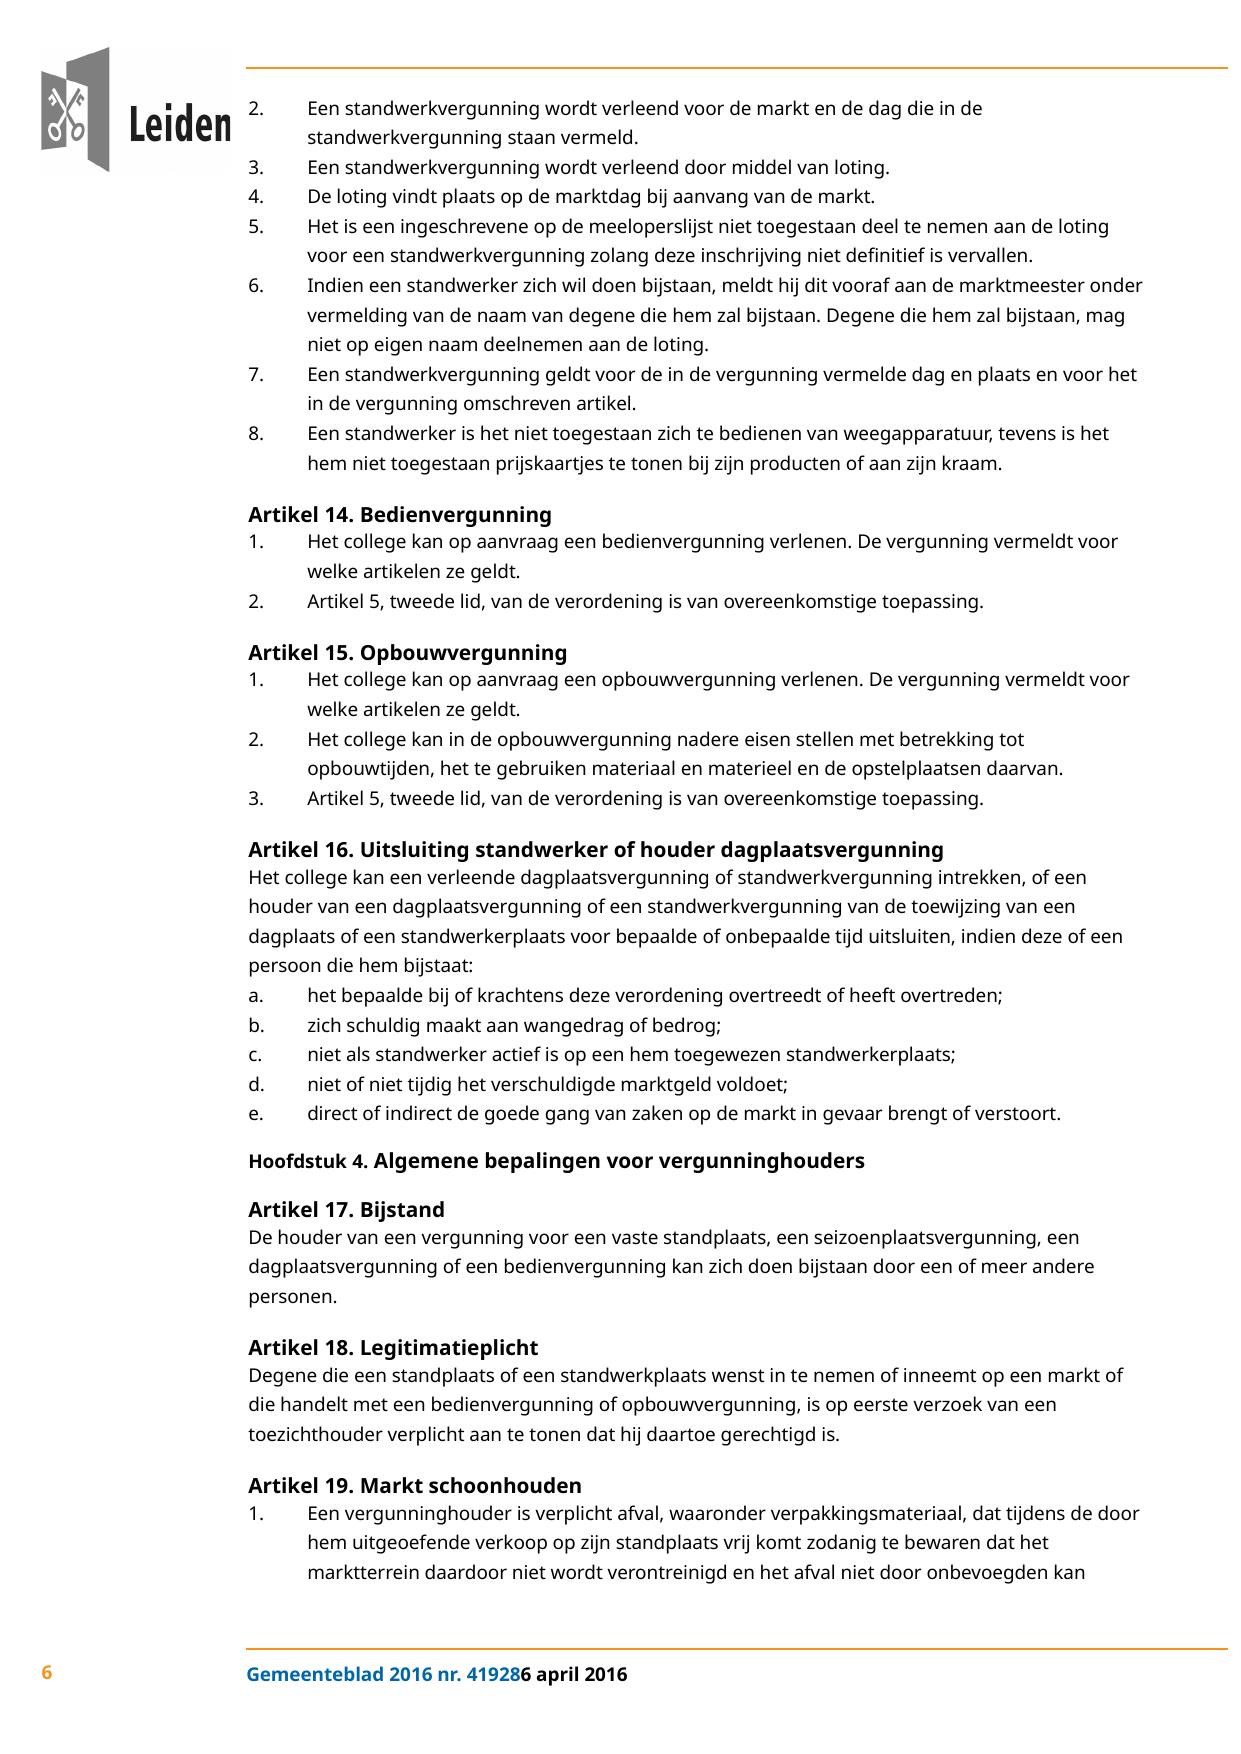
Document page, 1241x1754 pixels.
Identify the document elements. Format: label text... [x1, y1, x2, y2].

text Artikel 18. Legitimatieplicht [248, 1333, 1152, 1362]
list Een standwerkvergunning wordt verleend voor de markt en de dag die in de standwerkvergunning staan vermeld. [248, 95, 1152, 150]
list niet als standwerker actief is op een hem toegewezen standwerkerplaats; [248, 1041, 1152, 1067]
list zich schuldig maakt aan wangedrag of bedrog; [248, 1012, 1152, 1037]
list niet of niet tijdig het verschuldigde marktgeld voldoet; [248, 1071, 1152, 1097]
text Hoofdstuk 4. Algemene bepalingen voor vergunninghouders [248, 1146, 1152, 1174]
text Artikel 19. Markt schoonhouden [248, 1471, 1152, 1500]
list direct of indirect de goede gang van zaken op de markt in gevaar brengt of verstoort. [248, 1101, 1152, 1126]
list Het college kan in de opbouwvergunning nadere eisen stellen met betrekking tot opbouwtijden, het te gebruiken materiaal en materieel en de opstelplaatsen daarvan. [248, 726, 1152, 781]
list Het is een ingeschrevene op de meeloperslijst niet toegestaan deel te nemen aan de loting voor een standwerkvergunning zolang deze inschrijving niet definitief is vervallen. [248, 213, 1152, 268]
list Een vergunninghouder is verplicht afval, waaronder verpakkingsmateriaal, dat tijdens de door hem uitgeoefende verkoop op zijn standplaats vrij komt zodanig te bewaren dat het marktterrein daardoor niet wordt verontreinigd en het afval niet door onbevoegden kan [248, 1500, 1152, 1585]
text Artikel 15. Opbouwvergunning [248, 638, 1152, 667]
text Artikel 17. Bijstand [248, 1195, 1152, 1224]
list Artikel 5, tweede lid, van de verordening is van overeenkomstige toepassing. [248, 588, 1152, 613]
picture [41, 47, 231, 172]
text Degene die een standplaats of een standwerkplaats wenst in te nemen of inneemt op een markt of die handelt met een bedienvergunning of opbouwvergunning, is op eerste verzoek van een toezichthouder verplicht aan te tonen dat hij daartoe gerechtigd is. [248, 1362, 1152, 1447]
list Het college kan op aanvraag een opbouwvergunning verlenen. De vergunning vermeldt voor welke artikelen ze geldt. [248, 667, 1152, 722]
list Een standwerkvergunning geldt voor de in de vergunning vermelde dag en plaats en voor het in de vergunning omschreven artikel. [248, 361, 1152, 416]
text Het college kan een verleende dagplaatsvergunning of standwerkvergunning intrekken, of een houder van een dagplaatsvergunning of een standwerkvergunning van de toewijzing van een dagplaats of een standwerkerplaats voor bepaalde of onbepaalde tijd uitsluiten, indien deze of een persoon die hem bijstaat: [248, 864, 1152, 978]
text De houder van een vergunning voor een vaste standplaats, een seizoenplaatsvergunning, een dagplaatsvergunning of een bedienvergunning kan zich doen bijstaan door een of meer andere personen. [248, 1224, 1152, 1309]
list Een standwerker is het niet toegestaan zich te bedienen van weegapparatuur, tevens is het hem niet toegestaan prijskaartjes te tonen bij zijn producten of aan zijn kraam. [248, 420, 1152, 476]
list Het college kan op aanvraag een bedienvergunning verlenen. De vergunning vermeldt voor welke artikelen ze geldt. [248, 529, 1152, 584]
list het bepaalde bij of krachtens deze verordening overtreedt of heeft overtreden; [248, 982, 1152, 1008]
text Artikel 14. Bedienvergunning [248, 500, 1152, 529]
text Artikel 16. Uitsluiting standwerker of houder dagplaatsvergunning [248, 835, 1152, 864]
list De loting vindt plaats op de marktdag bij aanvang van de markt. [248, 183, 1152, 209]
list Indien een standwerker zich wil doen bijstaan, meldt hij dit vooraf aan de marktmeester onder vermelding van de naam van degene die hem zal bijstaan. Degene die hem zal bijstaan, mag niet op eigen naam deelnemen aan de loting. [248, 272, 1152, 357]
list Artikel 5, tweede lid, van de verordening is van overeenkomstige toepassing. [248, 785, 1152, 811]
list Een standwerkvergunning wordt verleend door middel van loting. [248, 154, 1152, 180]
